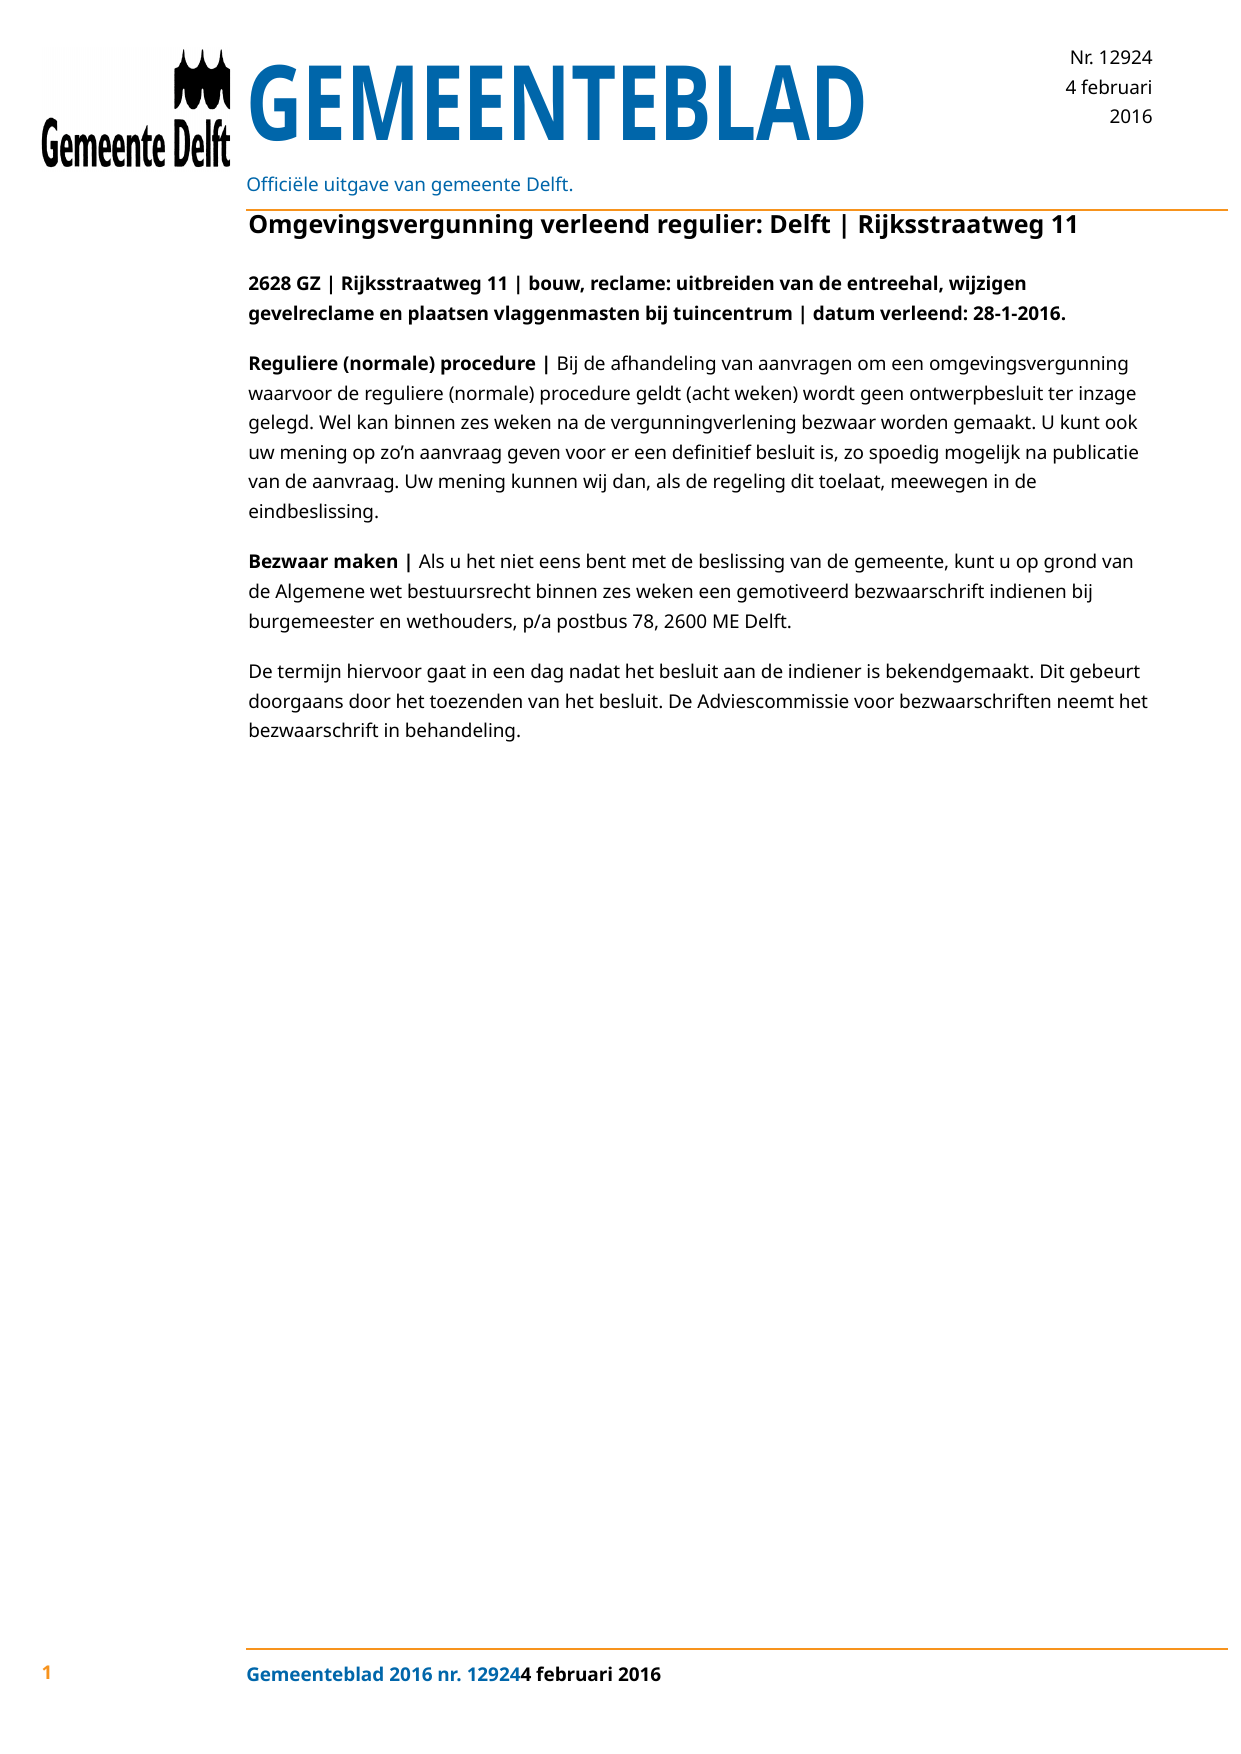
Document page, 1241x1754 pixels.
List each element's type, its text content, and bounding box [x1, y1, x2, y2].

text 2628 GZ | Rijksstraatweg 11 | bouw, reclame: uitbreiden van de entreehal, wijzigen gevelreclame en plaatsen vlaggenmasten bij tuincentrum | datum verleend: 28-1-2016. [248, 270, 1152, 326]
picture [41, 47, 231, 172]
text Reguliere (normale) procedure | Bij de afhandeling van aanvragen om een omgevingsvergunning waarvoor de reguliere (normale) procedure geldt (acht weken) wordt geen ontwerpbesluit ter inzage gelegd. Wel kan binnen zes weken na de vergunningverlening bezwaar worden gemaakt. U kunt ook uw mening op zo’n aanvraag geven voor er een definitief besluit is, zo spoedig mogelijk na publicatie van de aanvraag. Uw mening kunnen wij dan, als de regeling dit toelaat, meewegen in de eindbeslissing. [248, 350, 1152, 524]
text De termijn hiervoor gaat in een dag nadat het besluit aan de indiener is bekendgemaakt. Dit gebeurt doorgaans door het toezenden van het besluit. De Adviescommissie voor bezwaarschriften neemt het bezwaarschrift in behandeling. [248, 658, 1152, 743]
text Omgevingsvergunning verleend regulier: Delft | Rijksstraatweg 11 [248, 211, 1152, 241]
text Bezwaar maken | Als u het niet eens bent met de beslissing van de gemeente, kunt u op grond van de Algemene wet bestuursrecht binnen zes weken een gemotiveerd bezwaarschrift indienen bij burgemeester en wethouders, p/a postbus 78, 2600 ME Delft. [248, 549, 1152, 633]
